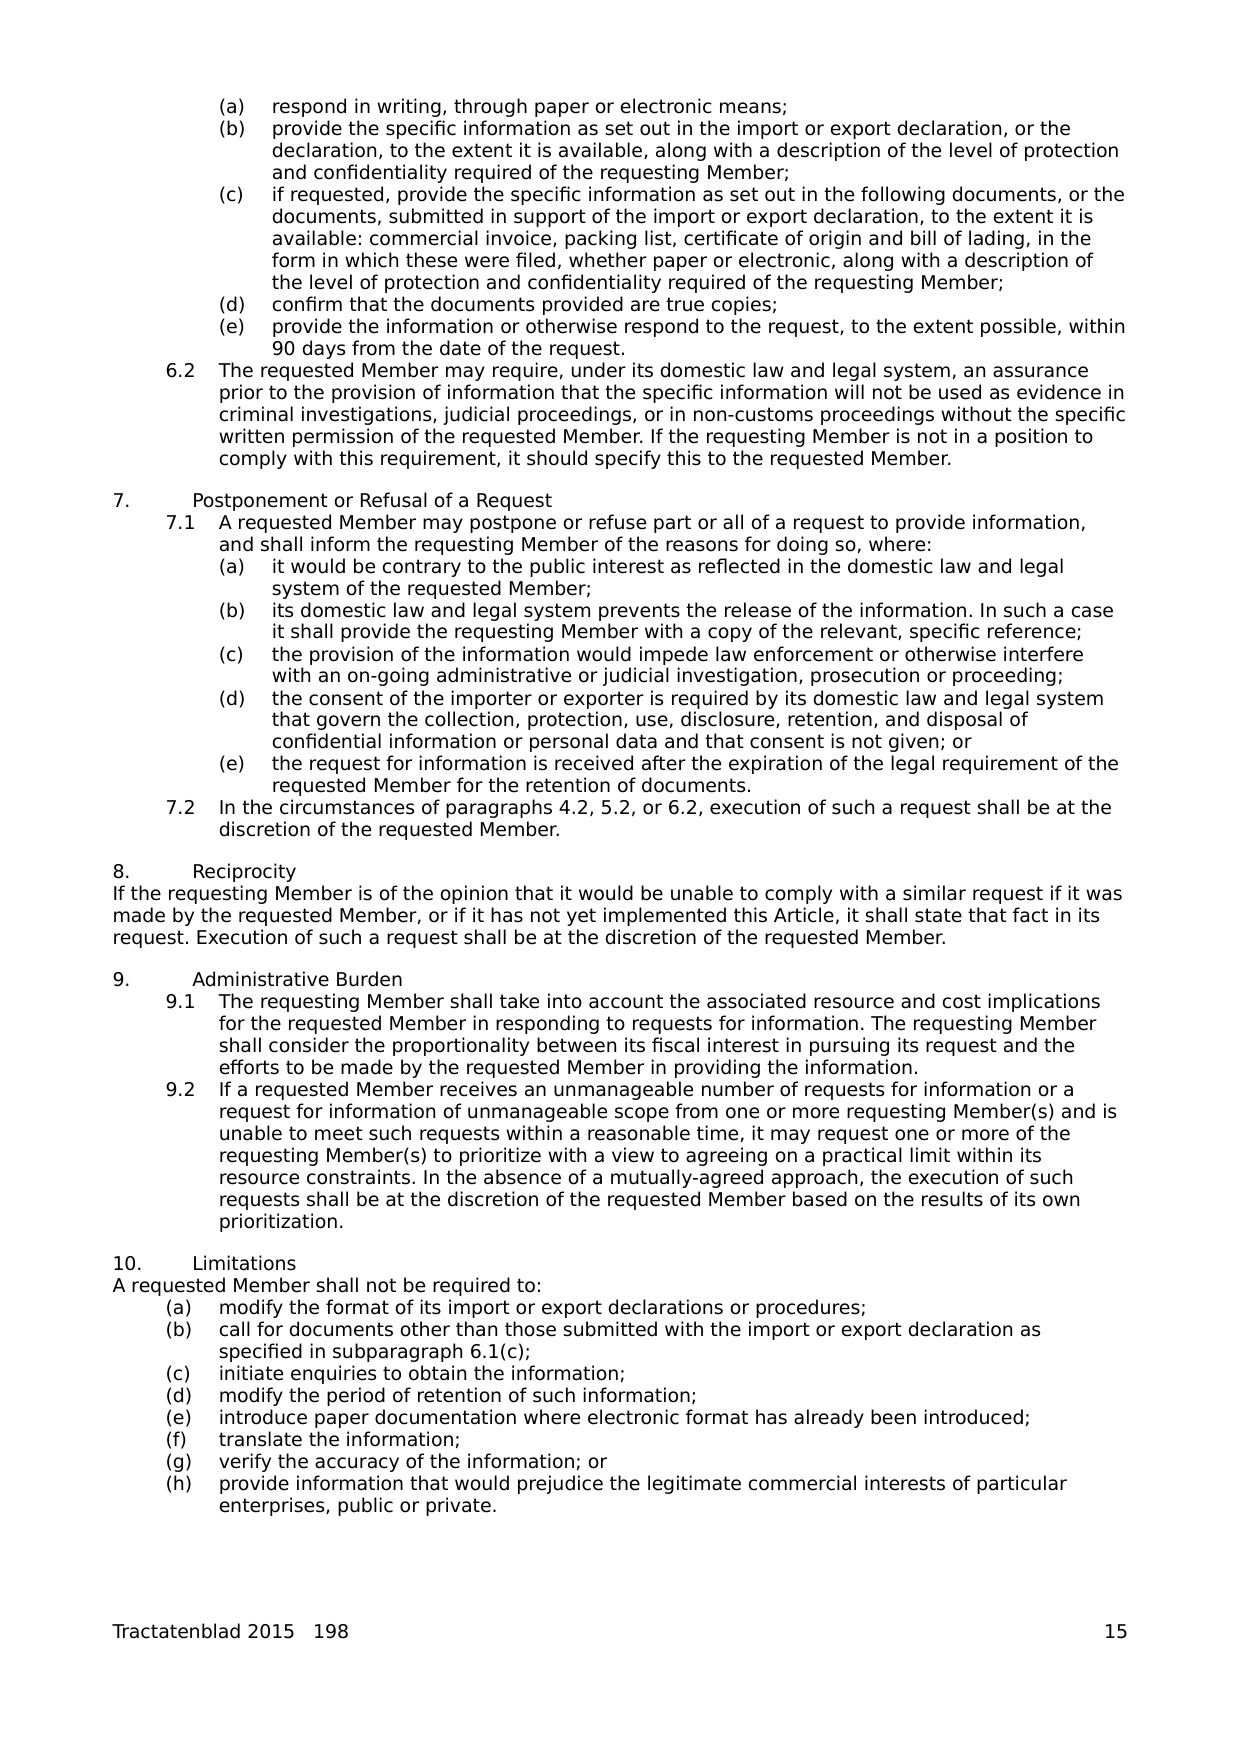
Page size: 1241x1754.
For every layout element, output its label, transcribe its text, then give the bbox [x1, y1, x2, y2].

text (e) the request for information is received after the expiration of the legal requirement of the requested Member for the retention of documents. [218, 753, 1128, 797]
text (b) provide the specific information as set out in the import or export declaration, or the declaration, to the extent it is available, along with a description of the level of protection and confidentiality required of the requesting Member; [218, 118, 1128, 184]
text 9. Administrative Burden [112, 969, 1128, 991]
text (a) respond in writing, through paper or electronic means; [218, 96, 1128, 118]
text (c) if requested, provide the specific information as set out in the following documents, or the documents, submitted in support of the import or export declaration, to the extent it is available: commercial invoice, packing list, certificate of origin and bill of lading, in the form in which these were filed, whether paper or electronic, along with a description of the level of protection and confidentiality required of the requesting Member; [218, 184, 1128, 294]
text (d) confirm that the documents provided are true copies; [218, 294, 1128, 316]
text 9.2 If a requested Member receives an unmanageable number of requests for information or a request for information of unmanageable scope from one or more requesting Member(s) and is unable to meet such requests within a reasonable time, it may request one or more of the requesting Member(s) to prioritize with a view to agreeing on a practical limit within its resource constraints. In the absence of a mutually-agreed approach, the execution of such requests shall be at the discretion of the requested Member based on the results of its own prioritization. [165, 1079, 1128, 1233]
text (a) it would be contrary to the public interest as reflected in the domestic law and legal system of the requested Member; [218, 556, 1128, 599]
text 7. Postponement or Refusal of a Request [112, 489, 1128, 512]
text (g) verify the accuracy of the information; or [165, 1451, 1128, 1473]
text 8. Reciprocity [112, 861, 1128, 883]
text (b) call for documents other than those submitted with the import or export declaration as specified in subparagraph 6.1(c); [165, 1319, 1128, 1363]
text 7.2 In the circumstances of paragraphs 4.2, 5.2, or 6.2, execution of such a request shall be at the discretion of the requested Member. [165, 797, 1128, 841]
text (e) introduce paper documentation where electronic format has already been introduced; [165, 1407, 1128, 1429]
text (a) modify the format of its import or export declarations or procedures; [165, 1297, 1128, 1319]
text (d) modify the period of retention of such information; [165, 1385, 1128, 1407]
text 7.1 A requested Member may postpone or refuse part or all of a request to provide information, and shall inform the requesting Member of the reasons for doing so, where: [165, 512, 1128, 556]
text If the requesting Member is of the opinion that it would be unable to comply with a similar request if it was made by the requested Member, or if it has not yet implemented this Article, it shall state that fact in its request. Execution of such a request shall be at the discretion of the requested Member. [112, 883, 1128, 949]
text (d) the consent of the importer or exporter is required by its domestic law and legal system that govern the collection, protection, use, disclosure, retention, and disposal of confidential information or personal data and that consent is not given; or [218, 687, 1128, 753]
text (c) the provision of the information would impede law enforcement or otherwise interfere with an on-going administrative or judicial investigation, prosecution or proceeding; [218, 643, 1128, 687]
text A requested Member shall not be required to: [112, 1275, 1128, 1297]
text (h) provide information that would prejudice the legitimate commercial interests of particular enterprises, public or private. [165, 1473, 1128, 1517]
text 10. Limitations [112, 1253, 1128, 1275]
text 9.1 The requesting Member shall take into account the associated resource and cost implications for the requested Member in responding to requests for information. The requesting Member shall consider the proportionality between its fiscal interest in pursuing its request and the efforts to be made by the requested Member in providing the information. [165, 991, 1128, 1079]
text (e) provide the information or otherwise respond to the request, to the extent possible, within 90 days from the date of the request. [218, 316, 1128, 360]
text (f) translate the information; [165, 1429, 1128, 1451]
text (c) initiate enquiries to obtain the information; [165, 1363, 1128, 1385]
text 6.2 The requested Member may require, under its domestic law and legal system, an assurance prior to the provision of information that the specific information will not be used as evidence in criminal investigations, judicial proceedings, or in non-customs proceedings without the specific written permission of the requested Member. If the requesting Member is not in a position to comply with this requirement, it should specify this to the requested Member. [165, 360, 1128, 469]
text (b) its domestic law and legal system prevents the release of the information. In such a case it shall provide the requesting Member with a copy of the relevant, specific reference; [218, 599, 1128, 643]
